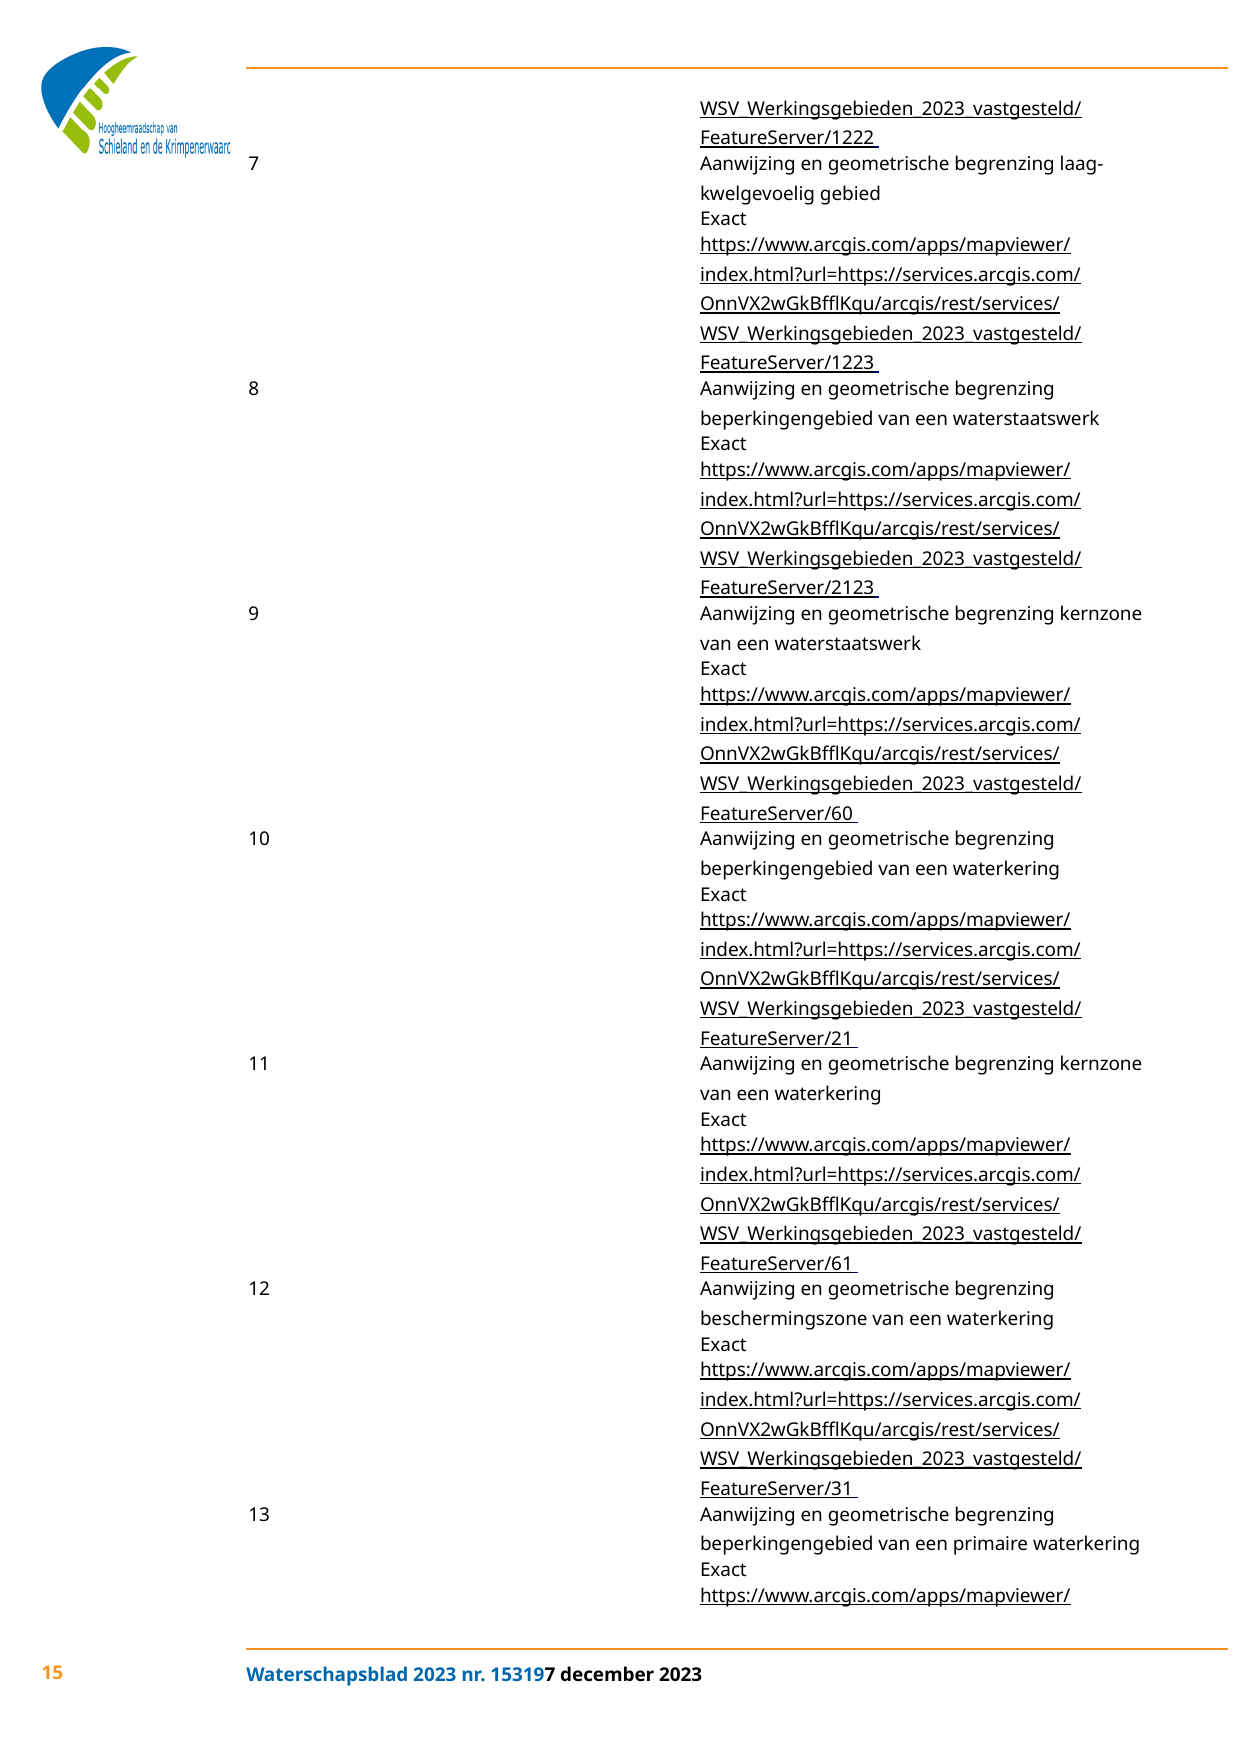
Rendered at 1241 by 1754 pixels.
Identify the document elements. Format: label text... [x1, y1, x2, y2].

table_cell 13 [248, 1501, 700, 1607]
table_cell 11 [248, 1051, 700, 1276]
table_cell 7 [248, 150, 700, 375]
table_cell Aanwijzing en geometrische begrenzing kernzone van een waterkering [700, 1051, 1152, 1106]
picture [41, 47, 231, 172]
table_cell https://www.arcgis.com/apps/mapviewer/index.html?url=https://services.arcgis.com/OnnVX2wGkBfflKqu/arcgis/rest/services/WSV_Werkingsgebieden_2023_vastgesteld/FeatureServer/1223 [700, 231, 1152, 375]
table_cell Aanwijzing en geometrische begrenzing beschermingszone van een waterkering [700, 1276, 1152, 1331]
table_cell Aanwijzing en geometrische begrenzing laag-kwelgevoelig gebied [700, 150, 1152, 205]
table_cell [248, 95, 700, 150]
table_cell WSV_Werkingsgebieden_2023_vastgesteld/FeatureServer/1222 [700, 95, 1152, 150]
table_cell 9 [248, 600, 700, 825]
table_cell Exact [700, 1331, 1152, 1357]
table_cell Aanwijzing en geometrische begrenzing beperkingengebied van een primaire waterkering [700, 1501, 1152, 1556]
table_cell https://www.arcgis.com/apps/mapviewer/index.html?url=https://services.arcgis.com/OnnVX2wGkBfflKqu/arcgis/rest/services/WSV_Werkingsgebieden_2023_vastgesteld/FeatureServer/60 [700, 681, 1152, 825]
table_cell Exact [700, 881, 1152, 906]
table_cell Aanwijzing en geometrische begrenzing beperkingengebied van een waterkering [700, 825, 1152, 881]
table_cell 12 [248, 1276, 700, 1501]
table_cell Exact [700, 1556, 1152, 1582]
table_cell https://www.arcgis.com/apps/mapviewer/index.html?url=https://services.arcgis.com/OnnVX2wGkBfflKqu/arcgis/rest/services/WSV_Werkingsgebieden_2023_vastgesteld/FeatureServer/2123 [700, 456, 1152, 600]
table_cell Exact [700, 656, 1152, 681]
table_cell Exact [700, 431, 1152, 456]
table_cell https://www.arcgis.com/apps/mapviewer/index.html?url=https://services.arcgis.com/OnnVX2wGkBfflKqu/arcgis/rest/services/WSV_Werkingsgebieden_2023_vastgesteld/FeatureServer/21 [700, 906, 1152, 1051]
table_cell https://www.arcgis.com/apps/mapviewer/index.html?url=https://services.arcgis.com/OnnVX2wGkBfflKqu/arcgis/rest/services/WSV_Werkingsgebieden_2023_vastgesteld/FeatureServer/61 [700, 1132, 1152, 1276]
table_cell Exact [700, 1106, 1152, 1132]
table_cell https://www.arcgis.com/apps/mapviewer/index.html?url=https://services.arcgis.com/OnnVX2wGkBfflKqu/arcgis/rest/services/WSV_Werkingsgebieden_2023_vastgesteld/FeatureServer/31 [700, 1357, 1152, 1501]
table_cell Aanwijzing en geometrische begrenzing kernzone van een waterstaatswerk [700, 600, 1152, 656]
table_cell 10 [248, 825, 700, 1051]
table_cell https://www.arcgis.com/apps/mapviewer/ [700, 1582, 1152, 1607]
table_cell 8 [248, 375, 700, 600]
table_cell Exact [700, 205, 1152, 231]
table_cell Aanwijzing en geometrische begrenzing beperkingengebied van een waterstaatswerk [700, 375, 1152, 431]
